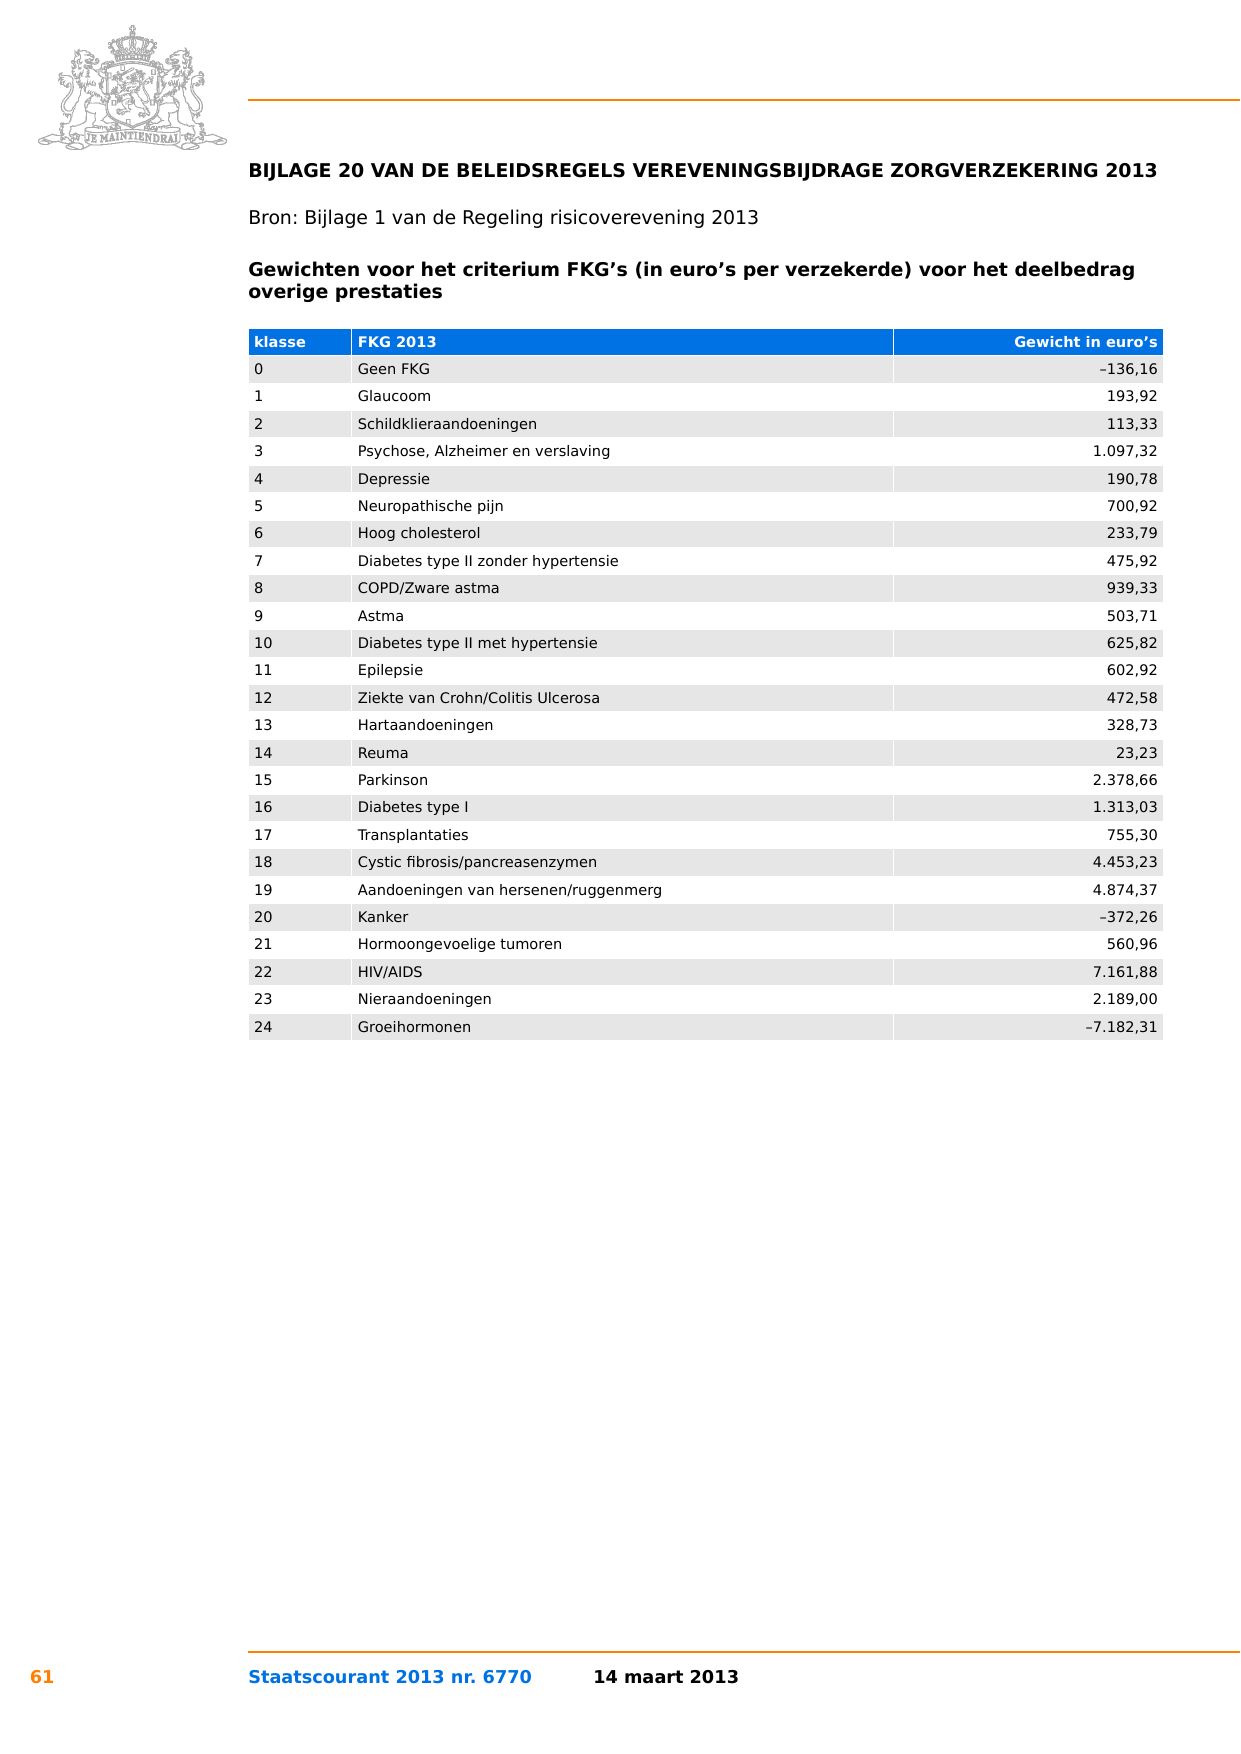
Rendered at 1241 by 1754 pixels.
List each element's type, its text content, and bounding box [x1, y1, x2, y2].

table_cell Psychose, Alzheimer en verslaving [352, 439, 893, 465]
table_cell 13 [249, 713, 351, 739]
table_header klasse [249, 329, 351, 355]
table_cell 2 [249, 411, 351, 437]
table_cell 9 [249, 603, 351, 629]
table_cell 0 [249, 356, 351, 383]
table_cell 18 [249, 849, 351, 876]
table_cell –136,16 [894, 356, 1163, 383]
table_cell 4 [249, 466, 351, 492]
table_cell 1.097,32 [894, 439, 1163, 465]
table_cell Epilepsie [352, 658, 893, 684]
table_cell 12 [249, 685, 351, 711]
table_cell Hoog cholesterol [352, 521, 893, 547]
table_cell Geen FKG [352, 356, 893, 383]
table_cell 2.189,00 [894, 986, 1163, 1013]
table_cell HIV/AIDS [352, 959, 893, 985]
table_cell 20 [249, 904, 351, 931]
table_cell Diabetes type I [352, 795, 893, 821]
table_cell 939,33 [894, 575, 1163, 602]
table_cell 16 [249, 795, 351, 821]
table_cell Schildklieraandoeningen [352, 411, 893, 437]
table_cell 602,92 [894, 658, 1163, 684]
table_cell 625,82 [894, 630, 1163, 657]
table_cell 475,92 [894, 548, 1163, 574]
table_cell COPD/Zware astma [352, 575, 893, 602]
table_cell 23,23 [894, 740, 1163, 766]
subtitle Gewichten voor het criterium FKG’s (in euro’s per verzekerde) voor het deelbedrag overige prestaties [248, 259, 1163, 303]
table_cell 6 [249, 521, 351, 547]
table_cell 2.378,66 [894, 767, 1163, 793]
table_cell Diabetes type II zonder hypertensie [352, 548, 893, 574]
table_cell 560,96 [894, 932, 1163, 958]
table_cell 328,73 [894, 713, 1163, 739]
table_cell 193,92 [894, 384, 1163, 410]
table_cell Neuropathische pijn [352, 493, 893, 519]
table_cell –7.182,31 [894, 1014, 1163, 1040]
table_cell 700,92 [894, 493, 1163, 519]
table_header FKG 2013 [352, 329, 893, 355]
table_cell Astma [352, 603, 893, 629]
table_cell 472,58 [894, 685, 1163, 711]
table_cell 7 [249, 548, 351, 574]
table_cell 4.874,37 [894, 877, 1163, 903]
table_cell 10 [249, 630, 351, 657]
table_cell Reuma [352, 740, 893, 766]
table_cell 24 [249, 1014, 351, 1040]
table_cell 22 [249, 959, 351, 985]
table_cell Transplantaties [352, 822, 893, 848]
table_cell 11 [249, 658, 351, 684]
table_cell 21 [249, 932, 351, 958]
table_cell Nieraandoeningen [352, 986, 893, 1013]
table_cell 14 [249, 740, 351, 766]
table_cell 7.161,88 [894, 959, 1163, 985]
table_cell 8 [249, 575, 351, 602]
table_cell 19 [249, 877, 351, 903]
table_cell 17 [249, 822, 351, 848]
table_cell 755,30 [894, 822, 1163, 848]
table_cell 190,78 [894, 466, 1163, 492]
table_cell Aandoeningen van hersenen/ruggenmerg [352, 877, 893, 903]
picture [38, 25, 227, 150]
table_cell –372,26 [894, 904, 1163, 931]
table_cell Hormoongevoelige tumoren [352, 932, 893, 958]
table_cell Hartaandoeningen [352, 713, 893, 739]
text Bron: Bijlage 1 van de Regeling risicoverevening 2013 [248, 207, 1163, 229]
subtitle BIJLAGE 20 VAN DE BELEIDSREGELS VEREVENINGSBIJDRAGE ZORGVERZEKERING 2013 [248, 160, 1163, 182]
table_cell Ziekte van Crohn/Colitis Ulcerosa [352, 685, 893, 711]
table_cell Cystic fibrosis/pancreasenzymen [352, 849, 893, 876]
table_cell 113,33 [894, 411, 1163, 437]
table_cell Glaucoom [352, 384, 893, 410]
table_cell Kanker [352, 904, 893, 931]
table_cell 4.453,23 [894, 849, 1163, 876]
table_header Gewicht in euro’s [894, 329, 1163, 355]
table_cell 23 [249, 986, 351, 1013]
table_cell Depressie [352, 466, 893, 492]
table_cell Groeihormonen [352, 1014, 893, 1040]
table_cell Diabetes type II met hypertensie [352, 630, 893, 657]
table_cell 1.313,03 [894, 795, 1163, 821]
table_cell 233,79 [894, 521, 1163, 547]
table_cell 5 [249, 493, 351, 519]
table_cell 503,71 [894, 603, 1163, 629]
table_cell 15 [249, 767, 351, 793]
table_cell Parkinson [352, 767, 893, 793]
table_cell 3 [249, 439, 351, 465]
table_cell 1 [249, 384, 351, 410]
